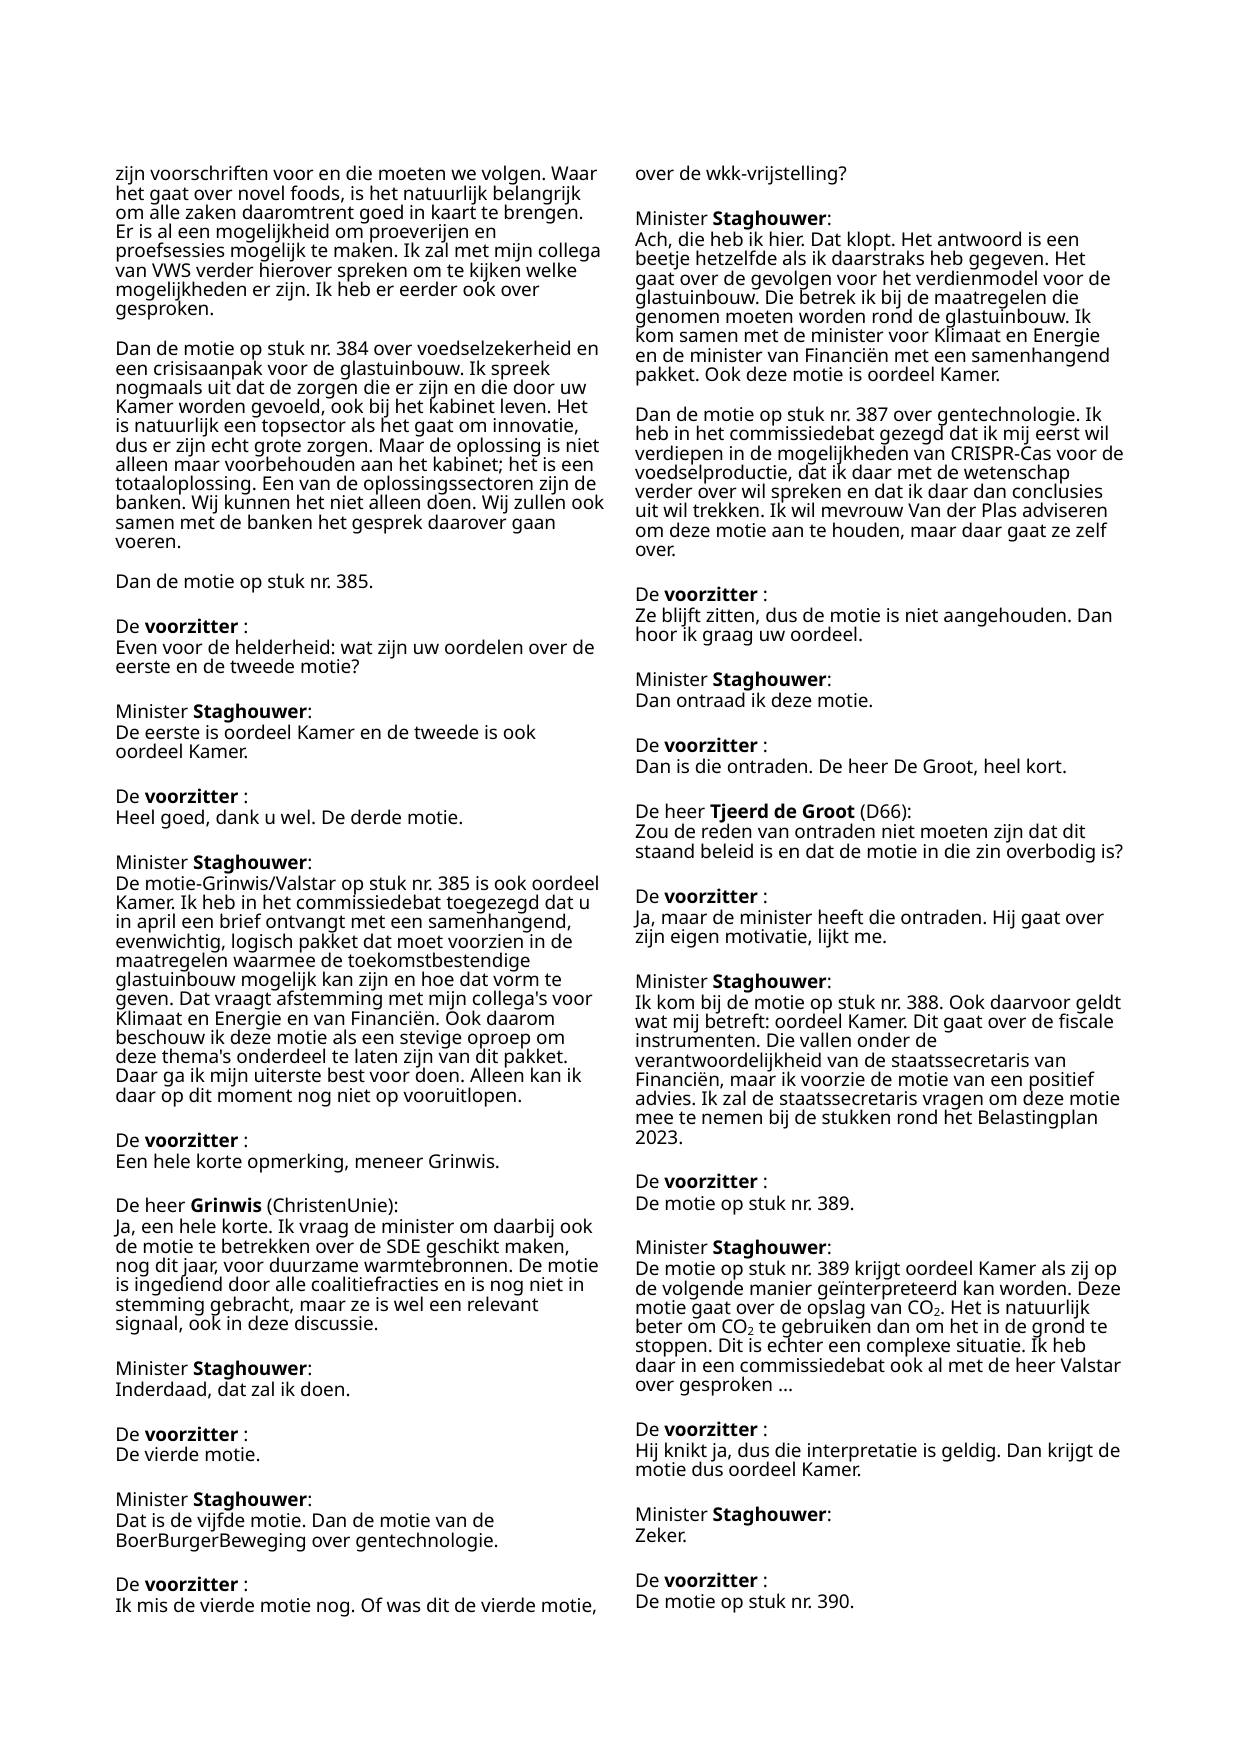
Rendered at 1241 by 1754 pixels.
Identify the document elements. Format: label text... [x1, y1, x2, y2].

text over de wkk-vrijstelling? [635, 165, 1125, 184]
text De voorzitter : [115, 613, 605, 639]
text De voorzitter : [635, 581, 1125, 607]
text De voorzitter : [635, 883, 1125, 909]
text Ja, een hele korte. Ik vraag de minister om daarbij ook de motie te betrekken over de SDE geschikt maken, nog dit jaar, voor duurzame warmtebronnen. De motie is ingediend door alle coalitiefracties en is nog niet in stemming gebracht, maar ze is wel een relevant signaal, ook in deze discussie. [115, 1218, 605, 1334]
text Ik mis de vierde motie nog. Of was dit de vierde motie, [115, 1597, 605, 1617]
text Dan de motie op stuk nr. 387 over gentechnologie. Ik heb in het commissiedebat gezegd dat ik mij eerst wil verdiepen in de mogelijkheden van CRISPR-Cas voor de voedselproductie, dat ik daar met de wetenschap verder over wil spreken en dat ik daar dan conclusies uit wil trekken. Ik wil mevrouw Van der Plas adviseren om deze motie aan te houden, maar daar gaat ze zelf over. [635, 406, 1125, 560]
text De vierde motie. [115, 1446, 605, 1466]
text De voorzitter : [115, 783, 605, 809]
text zijn voorschriften voor en die moeten we volgen. Waar het gaat over novel foods, is het natuurlijk belangrijk om alle zaken daaromtrent goed in kaart te brengen. Er is al een mogelijkheid om proeverijen en proefsessies mogelijk te maken. Ik zal met mijn collega van VWS verder hierover spreken om te kijken welke mogelijkheden er zijn. Ik heb er eerder ook over gesproken. [115, 165, 605, 319]
text De voorzitter : [115, 1127, 605, 1153]
text De motie op stuk nr. 389 krijgt oordeel Kamer als zij op de volgende manier geïnterpreteerd kan worden. Deze motie gaat over de opslag van CO2. Het is natuurlijk beter om CO2 te gebruiken dan om het in de grond te stoppen. Dit is echter een complexe situatie. Ik heb daar in een commissiedebat ook al met de heer Valstar over gesproken ... [635, 1260, 1125, 1395]
text Minister Staghouwer: [115, 1355, 605, 1381]
text Heel goed, dank u wel. De derde motie. [115, 809, 605, 828]
text Even voor de helderheid: wat zijn uw oordelen over de eerste en de tweede motie? [115, 639, 605, 677]
text Ik kom bij de motie op stuk nr. 388. Ook daarvoor geldt wat mij betreft: oordeel Kamer. Dit gaat over de fiscale instrumenten. Die vallen onder de verantwoordelijkheid van de staatssecretaris van Financiën, maar ik voorzie de motie van een positief advies. Ik zal de staatssecretaris vragen om deze motie mee te nemen bij de stukken rond het Belastingplan 2023. [635, 994, 1125, 1148]
text Minister Staghouwer: [115, 849, 605, 875]
text Dan de motie op stuk nr. 385. [115, 573, 605, 592]
text Minister Staghouwer: [635, 968, 1125, 994]
text De motie op stuk nr. 390. [635, 1593, 1125, 1612]
text Minister Staghouwer: [115, 1487, 605, 1512]
text Ze blijft zitten, dus de motie is niet aangehouden. Dan hoor ik graag uw oordeel. [635, 607, 1125, 645]
text De voorzitter : [635, 1416, 1125, 1442]
text Minister Staghouwer: [635, 666, 1125, 692]
text Zou de reden van ontraden niet moeten zijn dat dit staand beleid is en dat de motie in die zin overbodig is? [635, 823, 1125, 862]
text Dan ontraad ik deze motie. [635, 692, 1125, 711]
text Dan de motie op stuk nr. 384 over voedselzekerheid en een crisisaanpak voor de glastuinbouw. Ik spreek nogmaals uit dat de zorgen die er zijn en die door uw Kamer worden gevoeld, ook bij het kabinet leven. Het is natuurlijk een topsector als het gaat om innovatie, dus er zijn echt grote zorgen. Maar de oplossing is niet alleen maar voorbehouden aan het kabinet; het is een totaaloplossing. Een van de oplossingssectoren zijn de banken. Wij kunnen het niet alleen doen. Wij zullen ook samen met de banken het gesprek daarover gaan voeren. [115, 340, 605, 552]
text Dan is die ontraden. De heer De Groot, heel kort. [635, 758, 1125, 777]
text De voorzitter : [115, 1421, 605, 1446]
text Minister Staghouwer: [635, 205, 1125, 231]
text Ja, maar de minister heeft die ontraden. Hij gaat over zijn eigen motivatie, lijkt me. [635, 909, 1125, 947]
text De heer Grinwis (ChristenUnie): [115, 1193, 605, 1218]
text Zeker. [635, 1527, 1125, 1546]
text Minister Staghouwer: [635, 1501, 1125, 1527]
text Hij knikt ja, dus die interpretatie is geldig. Dan krijgt de motie dus oordeel Kamer. [635, 1442, 1125, 1480]
text Een hele korte opmerking, meneer Grinwis. [115, 1153, 605, 1172]
text De voorzitter : [635, 1169, 1125, 1194]
text De motie op stuk nr. 389. [635, 1194, 1125, 1214]
text Inderdaad, dat zal ik doen. [115, 1381, 605, 1400]
text De voorzitter : [635, 732, 1125, 758]
text De voorzitter : [115, 1572, 605, 1597]
text De voorzitter : [635, 1567, 1125, 1593]
text Minister Staghouwer: [115, 698, 605, 724]
text De eerste is oordeel Kamer en de tweede is ook oordeel Kamer. [115, 724, 605, 762]
text Dat is de vijfde motie. Dan de motie van de BoerBurgerBeweging over gentechnologie. [115, 1512, 605, 1551]
text De motie-Grinwis/Valstar op stuk nr. 385 is ook oordeel Kamer. Ik heb in het commissiedebat toegezegd dat u in april een brief ontvangt met een samenhangend, evenwichtig, logisch pakket dat moet voorzien in de maatregelen waarmee de toekomstbestendige glastuinbouw mogelijk kan zijn en hoe dat vorm te geven. Dat vraagt afstemming met mijn collega's voor Klimaat en Energie en van Financiën. Ook daarom beschouw ik deze motie als een stevige oproep om deze thema's onderdeel te laten zijn van dit pakket. Daar ga ik mijn uiterste best voor doen. Alleen kan ik daar op dit moment nog niet op vooruitlopen. [115, 875, 605, 1106]
text De heer Tjeerd de Groot (D66): [635, 798, 1125, 823]
text Ach, die heb ik hier. Dat klopt. Het antwoord is een beetje hetzelfde als ik daarstraks heb gegeven. Het gaat over de gevolgen voor het verdienmodel voor de glastuinbouw. Die betrek ik bij de maatregelen die genomen moeten worden rond de glastuinbouw. Ik kom samen met de minister voor Klimaat en Energie en de minister van Financiën met een samenhangend pakket. Ook deze motie is oordeel Kamer. [635, 231, 1125, 385]
text Minister Staghouwer: [635, 1234, 1125, 1260]
